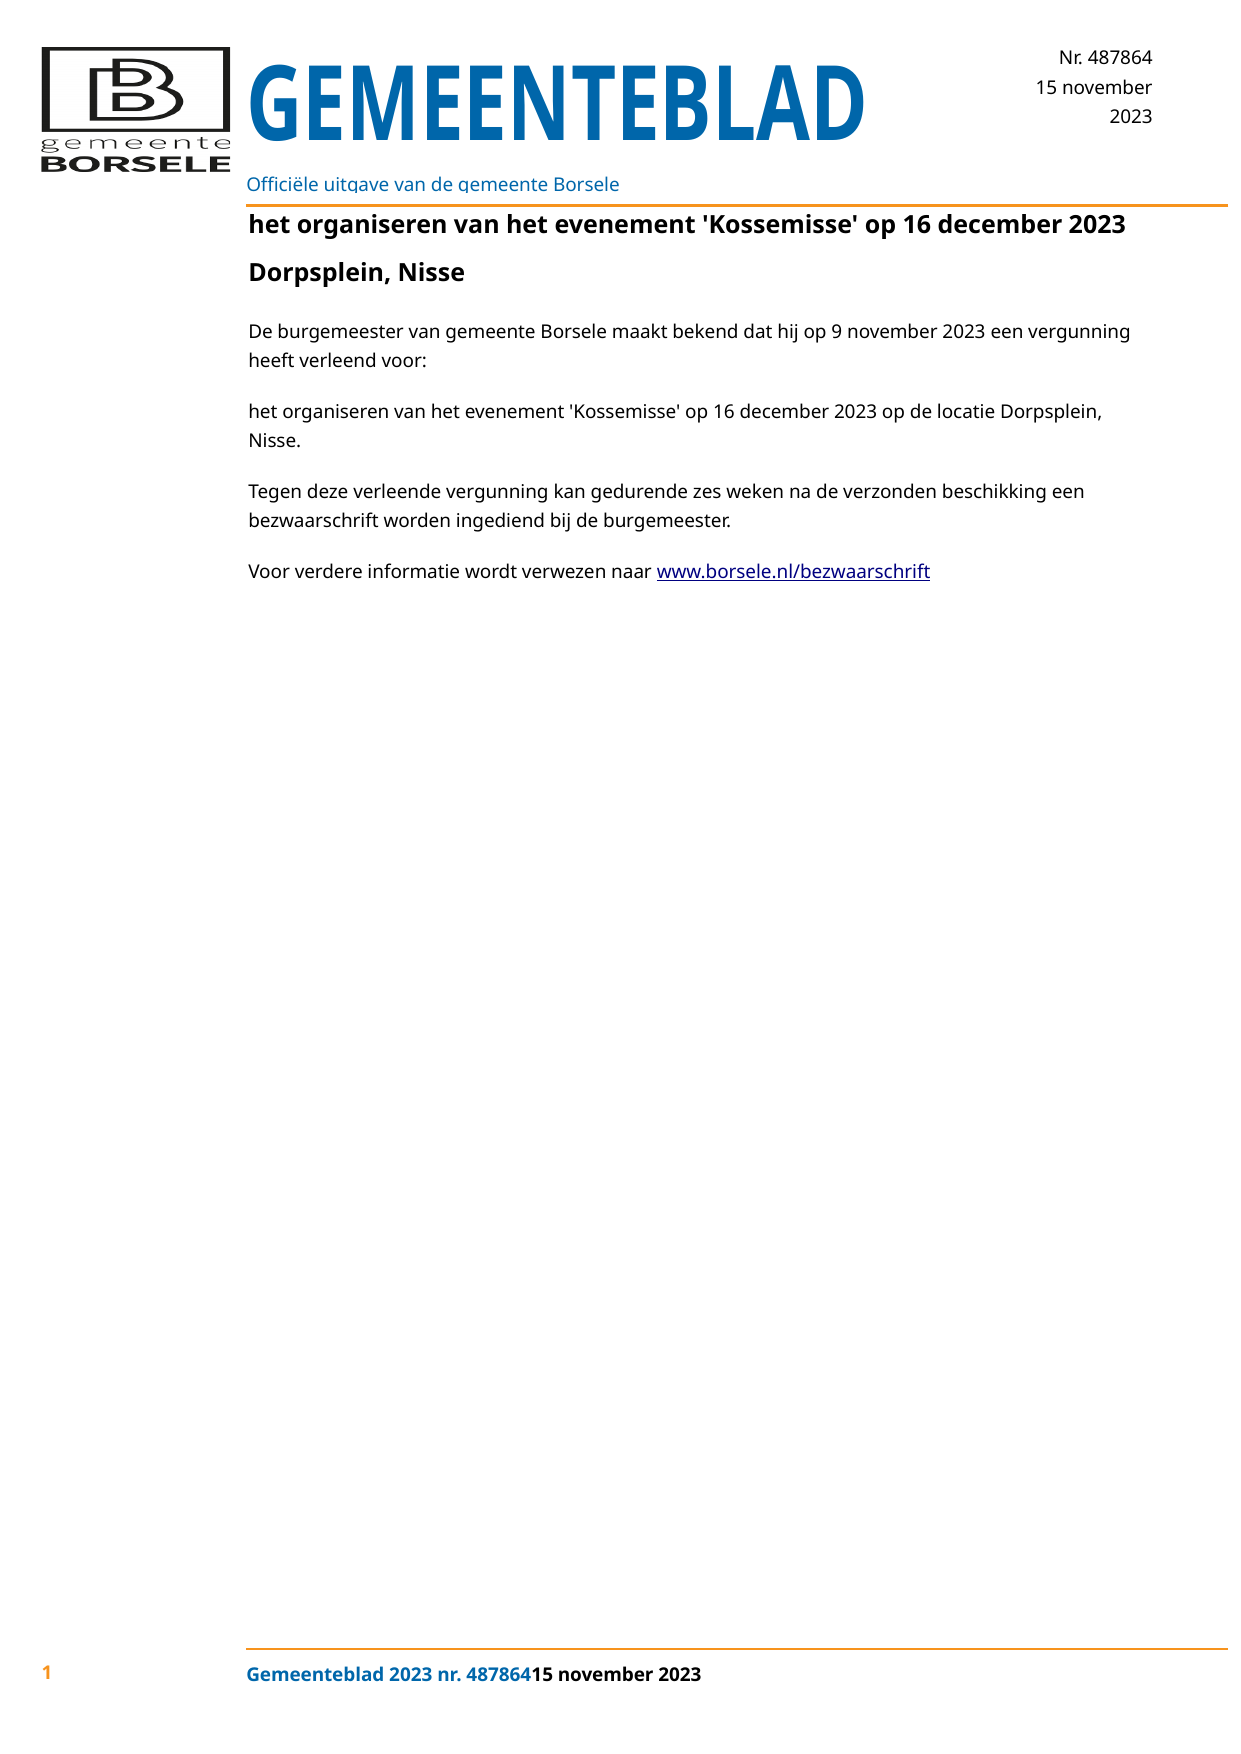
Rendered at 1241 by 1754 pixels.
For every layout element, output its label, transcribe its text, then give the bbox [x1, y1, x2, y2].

text het organiseren van het evenement 'Kossemisse' op 16 december 2023 op de locatie Dorpsplein, Nisse. [248, 398, 1152, 453]
picture [41, 47, 231, 172]
text Voor verdere informatie wordt verwezen naar www.borsele.nl/bezwaarschrift [248, 558, 1152, 584]
text het organiseren van het evenement 'Kossemisse' op 16 december 2023 Dorpsplein, Nisse [248, 207, 1152, 288]
text Tegen deze verleende vergunning kan gedurende zes weken na de verzonden beschikking een bezwaarschrift worden ingediend bij de burgemeester. [248, 478, 1152, 533]
text De burgemeester van gemeente Borsele maakt bekend dat hij op 9 november 2023 een vergunning heeft verleend voor: [248, 318, 1152, 373]
